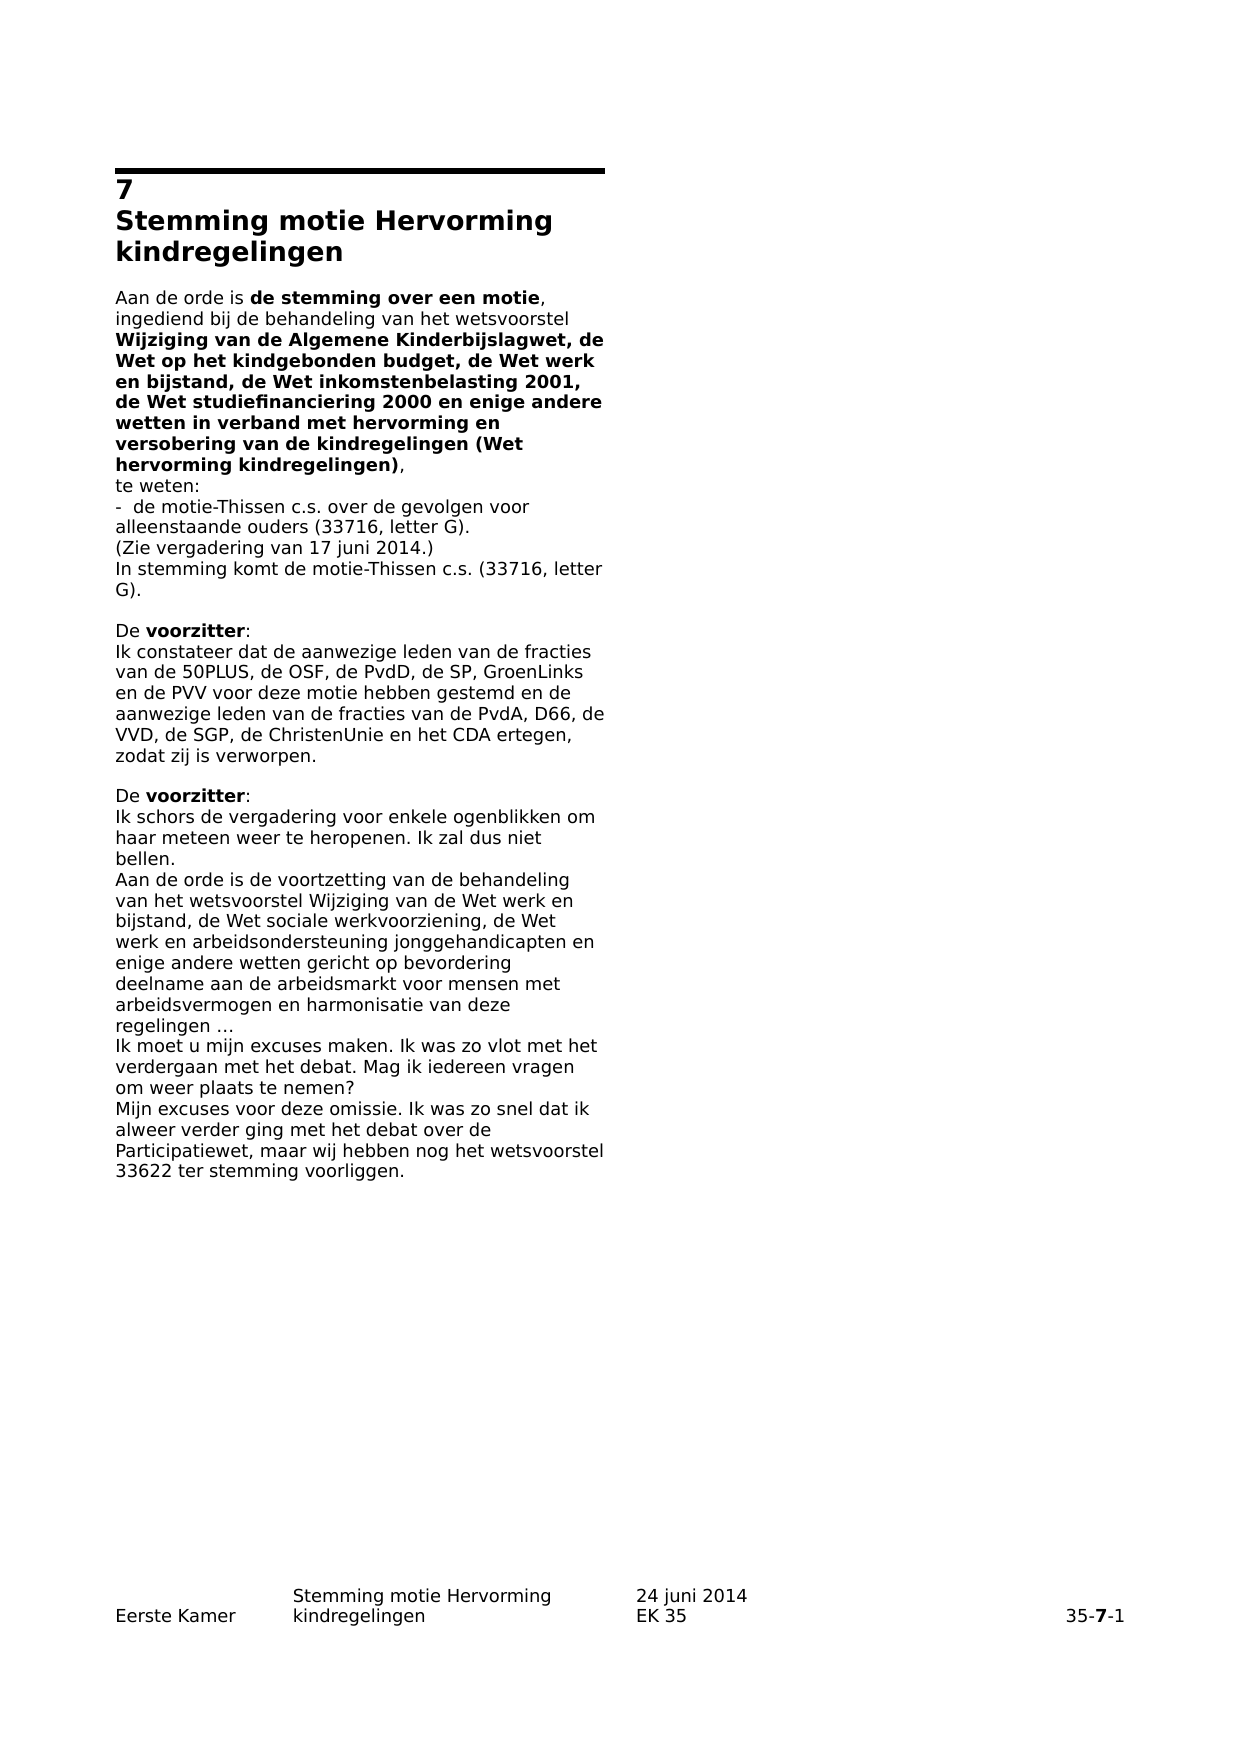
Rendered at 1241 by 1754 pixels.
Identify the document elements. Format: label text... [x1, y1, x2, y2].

text De voorzitter: [115, 786, 605, 807]
text Ik constateer dat de aanwezige leden van de fracties van de 50PLUS, de OSF, de PvdD, de SP, GroenLinks en de PVV voor deze motie hebben gestemd en de aanwezige leden van de fracties van de PvdA, D66, de VVD, de SGP, de ChristenUnie en het CDA ertegen, zodat zij is verworpen. [115, 641, 605, 766]
text Mijn excuses voor deze omissie. Ik was zo snel dat ik alweer verder ging met het debat over de Participatiewet, maar wij hebben nog het wetsvoorstel 33622 ter stemming voorliggen. [115, 1099, 605, 1182]
text (Zie vergadering van 17 juni 2014.) [115, 538, 605, 559]
text Ik moet u mijn excuses maken. Ik was zo vlot met het verdergaan met het debat. Mag ik iedereen vragen om weer plaats te nemen? [115, 1036, 605, 1099]
text Aan de orde is de stemming over een motie, ingediend bij de behandeling van het wetsvoorstel Wijziging van de Algemene Kinderbijslagwet, de Wet op het kindgebonden budget, de Wet werk en bijstand, de Wet inkomstenbelasting 2001, de Wet studiefinanciering 2000 en enige andere wetten in verband met hervorming en versobering van de kindregelingen (Wet hervorming kindregelingen), [115, 288, 605, 476]
text Aan de orde is de voortzetting van de behandeling van het wetsvoorstel Wijziging van de Wet werk en bijstand, de Wet sociale werkvoorziening, de Wet werk en arbeidsondersteuning jonggehandicapten en enige andere wetten gericht op bevordering deelname aan de arbeidsmarkt voor mensen met arbeidsvermogen en harmonisatie van deze regelingen … [115, 869, 605, 1036]
list de motie-Thissen c.s. over de gevolgen voor alleenstaande ouders (33716, letter G). [115, 496, 605, 538]
text In stemming komt de motie-Thissen c.s. (33716, letter G). [115, 559, 605, 601]
text Ik schors de vergadering voor enkele ogenblikken om haar meteen weer te heropenen. Ik zal dus niet bellen. [115, 807, 605, 869]
text De voorzitter: [115, 621, 605, 641]
text te weten: [115, 476, 605, 496]
title 7 Stemming motie Hervorming kindregelingen [115, 174, 605, 268]
